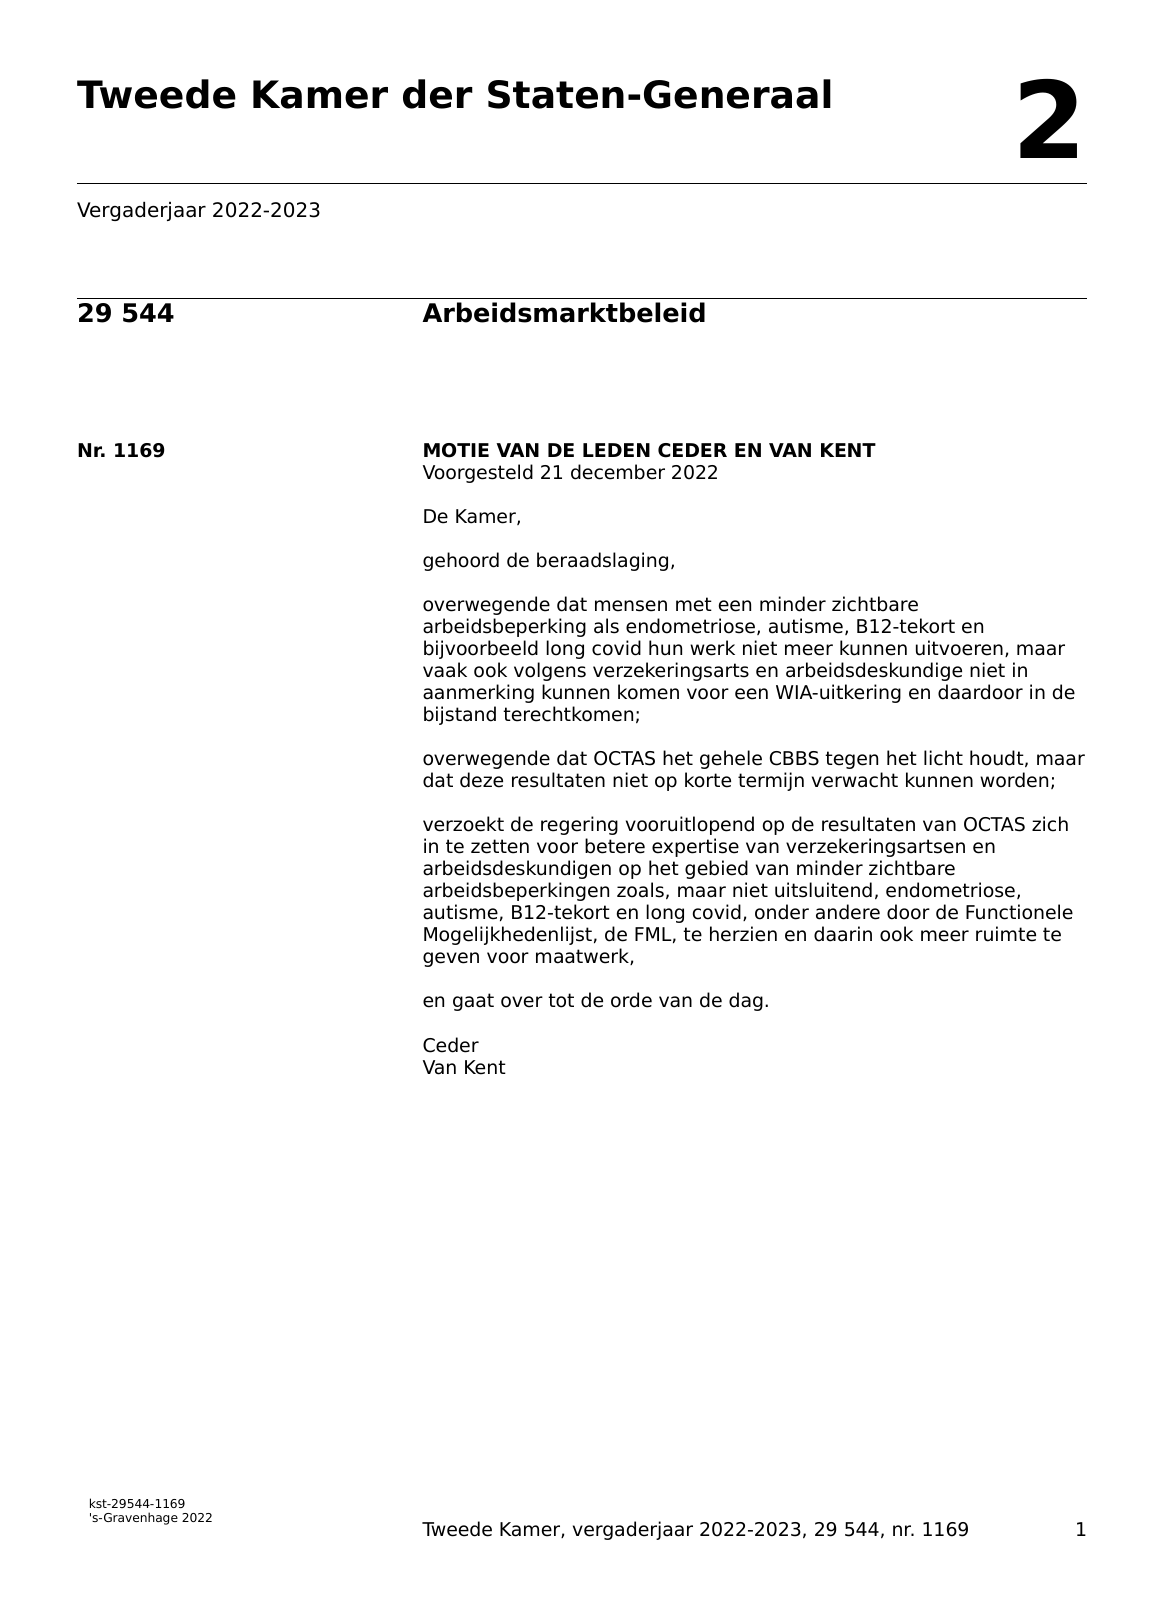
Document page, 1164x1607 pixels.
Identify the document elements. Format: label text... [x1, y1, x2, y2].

text en gaat over tot de orde van de dag. [422, 990, 1087, 1012]
subtitle 29 544 Arbeidsmarktbeleid [77, 299, 1087, 329]
table_cell Vergaderjaar 2022-2023 [77, 184, 1087, 298]
table_header Tweede Kamer der Staten-Generaal [77, 59, 886, 183]
text 's-Gravenhage 2022 [88, 1511, 323, 1525]
text overwegende dat OCTAS het gehele CBBS tegen het licht houdt, maar dat deze resultaten niet op korte termijn verwacht kunnen worden; [422, 748, 1087, 792]
text Van Kent [422, 1057, 1087, 1078]
text De Kamer, [422, 506, 1087, 528]
text gehoord de beraadslaging, [422, 550, 1087, 572]
text Voorgesteld 21 december 2022 [422, 462, 1087, 484]
text kst-29544-1169 [88, 1497, 323, 1511]
subtitle Nr. 1169 MOTIE VAN DE LEDEN CEDER EN VAN KENT [77, 440, 1087, 462]
text verzoekt de regering vooruitlopend op de resultaten van OCTAS zich in te zetten voor betere expertise van verzekeringsartsen en arbeidsdeskundigen op het gebied van minder zichtbare arbeidsbeperkingen zoals, maar niet uitsluitend, endometriose, autisme, B12-tekort en long covid, onder andere door de Functionele Mogelijkhedenlijst, de FML, te herzien en daarin ook meer ruimte te geven voor maatwerk, [422, 814, 1087, 968]
text overwegende dat mensen met een minder zichtbare arbeidsbeperking als endometriose, autisme, B12-tekort en bijvoorbeeld long covid hun werk niet meer kunnen uitvoeren, maar vaak ook volgens verzekeringsarts en arbeidsdeskundige niet in aanmerking kunnen komen voor een WIA-uitkering en daardoor in de bijstand terechtkomen; [422, 594, 1087, 726]
text Ceder [422, 1034, 1087, 1057]
table_header 2 [886, 59, 1087, 183]
